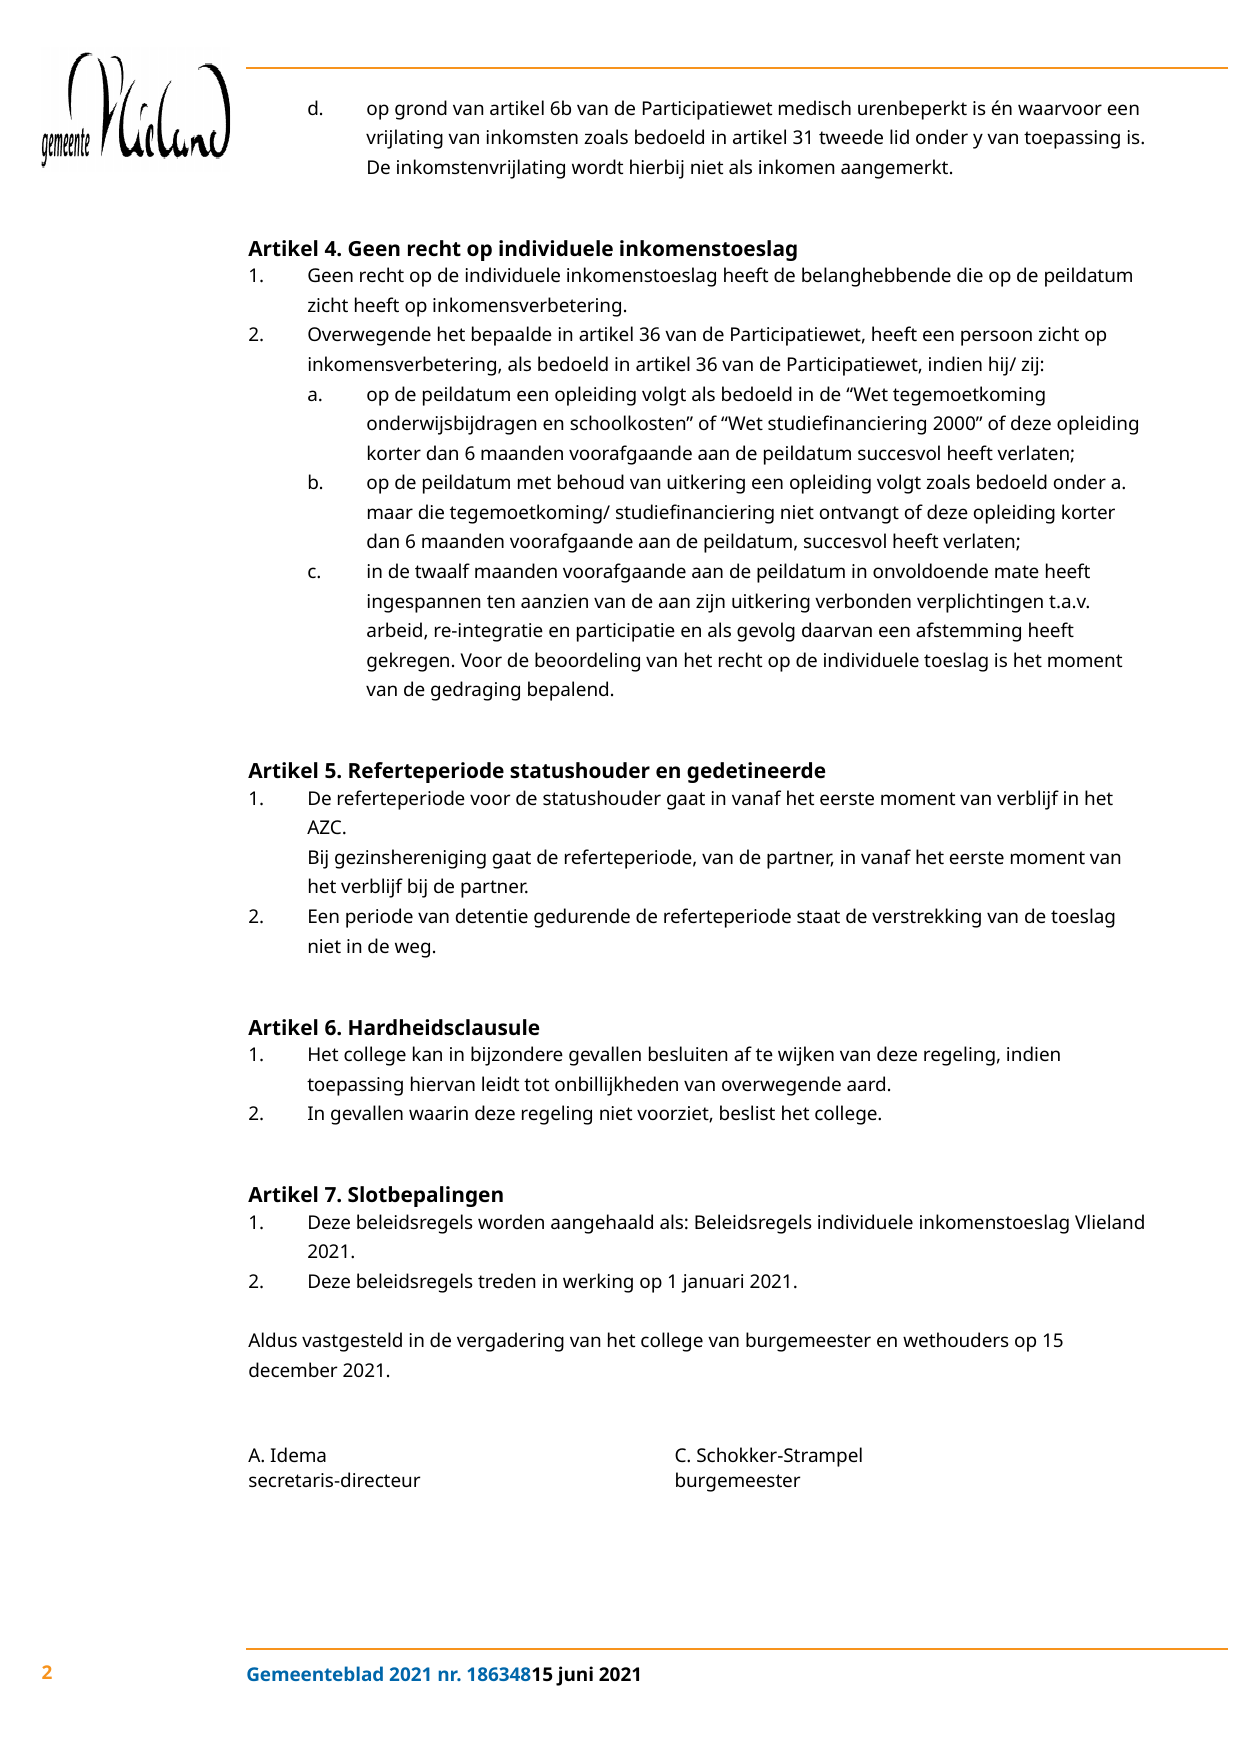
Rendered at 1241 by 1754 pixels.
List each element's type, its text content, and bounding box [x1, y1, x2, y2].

list Deze beleidsregels worden aangehaald als: Beleidsregels individuele inkomenstoeslag Vlieland 2021. [248, 1209, 1152, 1264]
table_header [674, 1416, 1152, 1442]
list Deze beleidsregels treden in werking op 1 januari 2021. [248, 1268, 1152, 1294]
table_header [248, 1416, 674, 1442]
list op grond van artikel 6b van de Participatiewet medisch urenbeperkt is én waarvoor een vrijlating van inkomsten zoals bedoeld in artikel 31 tweede lid onder y van toepassing is. De inkomstenvrijlating wordt hierbij niet als inkomen aangemerkt. [307, 95, 1152, 180]
list op de peildatum met behoud van uitkering een opleiding volgt zoals bedoeld onder a. maar die tegemoetkoming/ studiefinanciering niet ontvangt of deze opleiding korter dan 6 maanden voorafgaande aan de peildatum, succesvol heeft verlaten; [307, 469, 1152, 554]
text Artikel 5. Referteperiode statushouder en gedetineerde [248, 757, 1152, 785]
table_cell A. Idema [248, 1442, 674, 1468]
list Geen recht op de individuele inkomenstoeslag heeft de belanghebbende die op de peildatum zicht heeft op inkomensverbetering. [248, 262, 1152, 318]
list Het college kan in bijzondere gevallen besluiten af te wijken van deze regeling, indien toepassing hiervan leidt tot onbillijkheden van overwegende aard. [248, 1041, 1152, 1097]
text Artikel 6. Hardheidsclausule [248, 1013, 1152, 1041]
list in de twaalf maanden voorafgaande aan de peildatum in onvoldoende mate heeft ingespannen ten aanzien van de aan zijn uitkering verbonden verplichtingen t.a.v. arbeid, re-integratie en participatie en als gevolg daarvan een afstemming heeft gekregen. Voor de beoordeling van het recht op de individuele toeslag is het moment van de gedraging bepalend. [307, 558, 1152, 702]
list op de peildatum een opleiding volgt als bedoeld in de “Wet tegemoetkoming onderwijsbijdragen en schoolkosten” of “Wet studiefinanciering 2000” of deze opleiding korter dan 6 maanden voorafgaande aan de peildatum succesvol heeft verlaten; [307, 381, 1152, 466]
list Bij gezinshereniging gaat de referteperiode, van de partner, in vanaf het eerste moment van het verblijf bij de partner. [248, 844, 1152, 899]
list In gevallen waarin deze regeling niet voorziet, beslist het college. [248, 1101, 1152, 1126]
text Aldus vastgesteld in de vergadering van het college van burgemeester en wethouders op 15 december 2021. [248, 1327, 1152, 1383]
text Artikel 4. Geen recht op individuele inkomenstoeslag [248, 234, 1152, 262]
list Een periode van detentie gedurende de referteperiode staat de verstrekking van de toeslag niet in de weg. [248, 903, 1152, 959]
list De referteperiode voor de statushouder gaat in vanaf het eerste moment van verblijf in het AZC. [248, 785, 1152, 840]
picture [41, 47, 231, 172]
table_cell C. Schokker-Strampel [674, 1442, 1152, 1468]
table_cell secretaris-directeur [248, 1468, 674, 1493]
text Artikel 7. Slotbepalingen [248, 1181, 1152, 1209]
list Overwegende het bepaalde in artikel 36 van de Participatiewet, heeft een persoon zicht op inkomensverbetering, als bedoeld in artikel 36 van de Participatiewet, indien hij/ zij: [248, 322, 1152, 377]
table_cell burgemeester [674, 1468, 1152, 1493]
